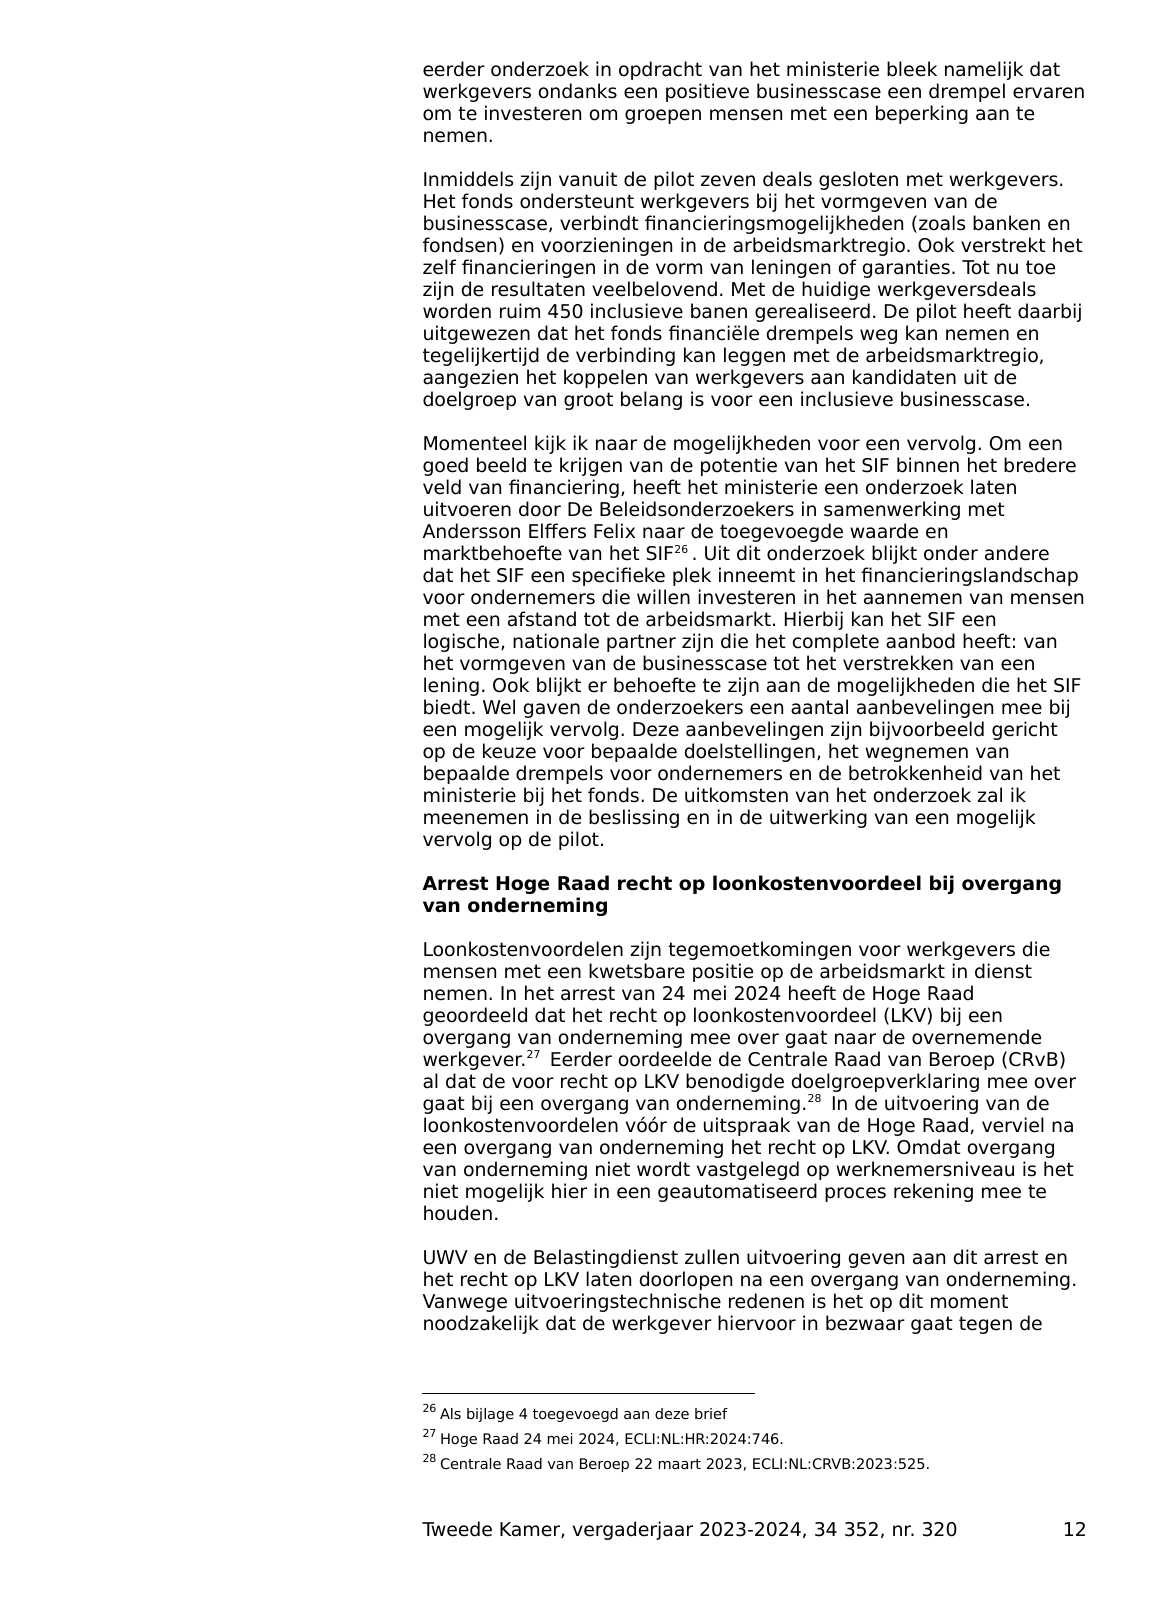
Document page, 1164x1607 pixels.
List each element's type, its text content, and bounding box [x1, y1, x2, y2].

text Centrale Raad van Beroep 22 maart 2023, ECLI:NL:CRVB:2023:525. [422, 1452, 1087, 1474]
text Momenteel kijk ik naar de mogelijkheden voor een vervolg. Om een goed beeld te krijgen van de potentie van het SIF binnen het bredere veld van financiering, heeft het ministerie een onderzoek laten uitvoeren door De Beleidsonderzoekers in samenwerking met Andersson Elffers Felix naar de toegevoegde waarde en marktbehoefte van het SIF. Uit dit onderzoek blijkt onder andere dat het SIF een specifieke plek inneemt in het financieringslandschap voor ondernemers die willen investeren in het aannemen van mensen met een afstand tot de arbeidsmarkt. Hierbij kan het SIF een logische, nationale partner zijn die het complete aanbod heeft: van het vormgeven van de businesscase tot het verstrekken van een lening. Ook blijkt er behoefte te zijn aan de mogelijkheden die het SIF biedt. Wel gaven de onderzoekers een aantal aanbevelingen mee bij een mogelijk vervolg. Deze aanbevelingen zijn bijvoorbeeld gericht op de keuze voor bepaalde doelstellingen, het wegnemen van bepaalde drempels voor ondernemers en de betrokkenheid van het ministerie bij het fonds. De uitkomsten van het onderzoek zal ik meenemen in de beslissing en in de uitwerking van een mogelijk vervolg op de pilot. [422, 433, 1087, 851]
text Inmiddels zijn vanuit de pilot zeven deals gesloten met werkgevers. Het fonds ondersteunt werkgevers bij het vormgeven van de businesscase, verbindt financieringsmogelijkheden (zoals banken en fondsen) en voorzieningen in de arbeidsmarktregio. Ook verstrekt het zelf financieringen in de vorm van leningen of garanties. Tot nu toe zijn de resultaten veelbelovend. Met de huidige werkgeversdeals worden ruim 450 inclusieve banen gerealiseerd. De pilot heeft daarbij uitgewezen dat het fonds financiële drempels weg kan nemen en tegelijkertijd de verbinding kan leggen met de arbeidsmarktregio, aangezien het koppelen van werkgevers aan kandidaten uit de doelgroep van groot belang is voor een inclusieve businesscase. [422, 169, 1087, 411]
text UWV en de Belastingdienst zullen uitvoering geven aan dit arrest en het recht op LKV laten doorlopen na een overgang van onderneming. Vanwege uitvoeringstechnische redenen is het op dit moment noodzakelijk dat de werkgever hiervoor in bezwaar gaat tegen de [422, 1247, 1087, 1335]
text Loonkostenvoordelen zijn tegemoetkomingen voor werkgevers die mensen met een kwetsbare positie op de arbeidsmarkt in dienst nemen. In het arrest van 24 mei 2024 heeft de Hoge Raad geoordeeld dat het recht op loonkostenvoordeel (LKV) bij een overgang van onderneming mee over gaat naar de overnemende werkgever. Eerder oordeelde de Centrale Raad van Beroep (CRvB) al dat de voor recht op LKV benodigde doelgroepverklaring mee over gaat bij een overgang van onderneming. In de uitvoering van de loonkostenvoordelen vóór de uitspraak van de Hoge Raad, verviel na een overgang van onderneming het recht op LKV. Omdat overgang van onderneming niet wordt vastgelegd op werknemersniveau is het niet mogelijk hier in een geautomatiseerd proces rekening mee te houden. [422, 939, 1087, 1225]
subtitle Arrest Hoge Raad recht op loonkostenvoordeel bij overgang van onderneming [422, 873, 1087, 917]
text eerder onderzoek in opdracht van het ministerie bleek namelijk dat werkgevers ondanks een positieve businesscase een drempel ervaren om te investeren om groepen mensen met een beperking aan te nemen. [422, 59, 1087, 147]
text Hoge Raad 24 mei 2024, ECLI:NL:HR:2024:746. [422, 1427, 1087, 1449]
text Als bijlage 4 toegevoegd aan deze brief [422, 1402, 1087, 1424]
